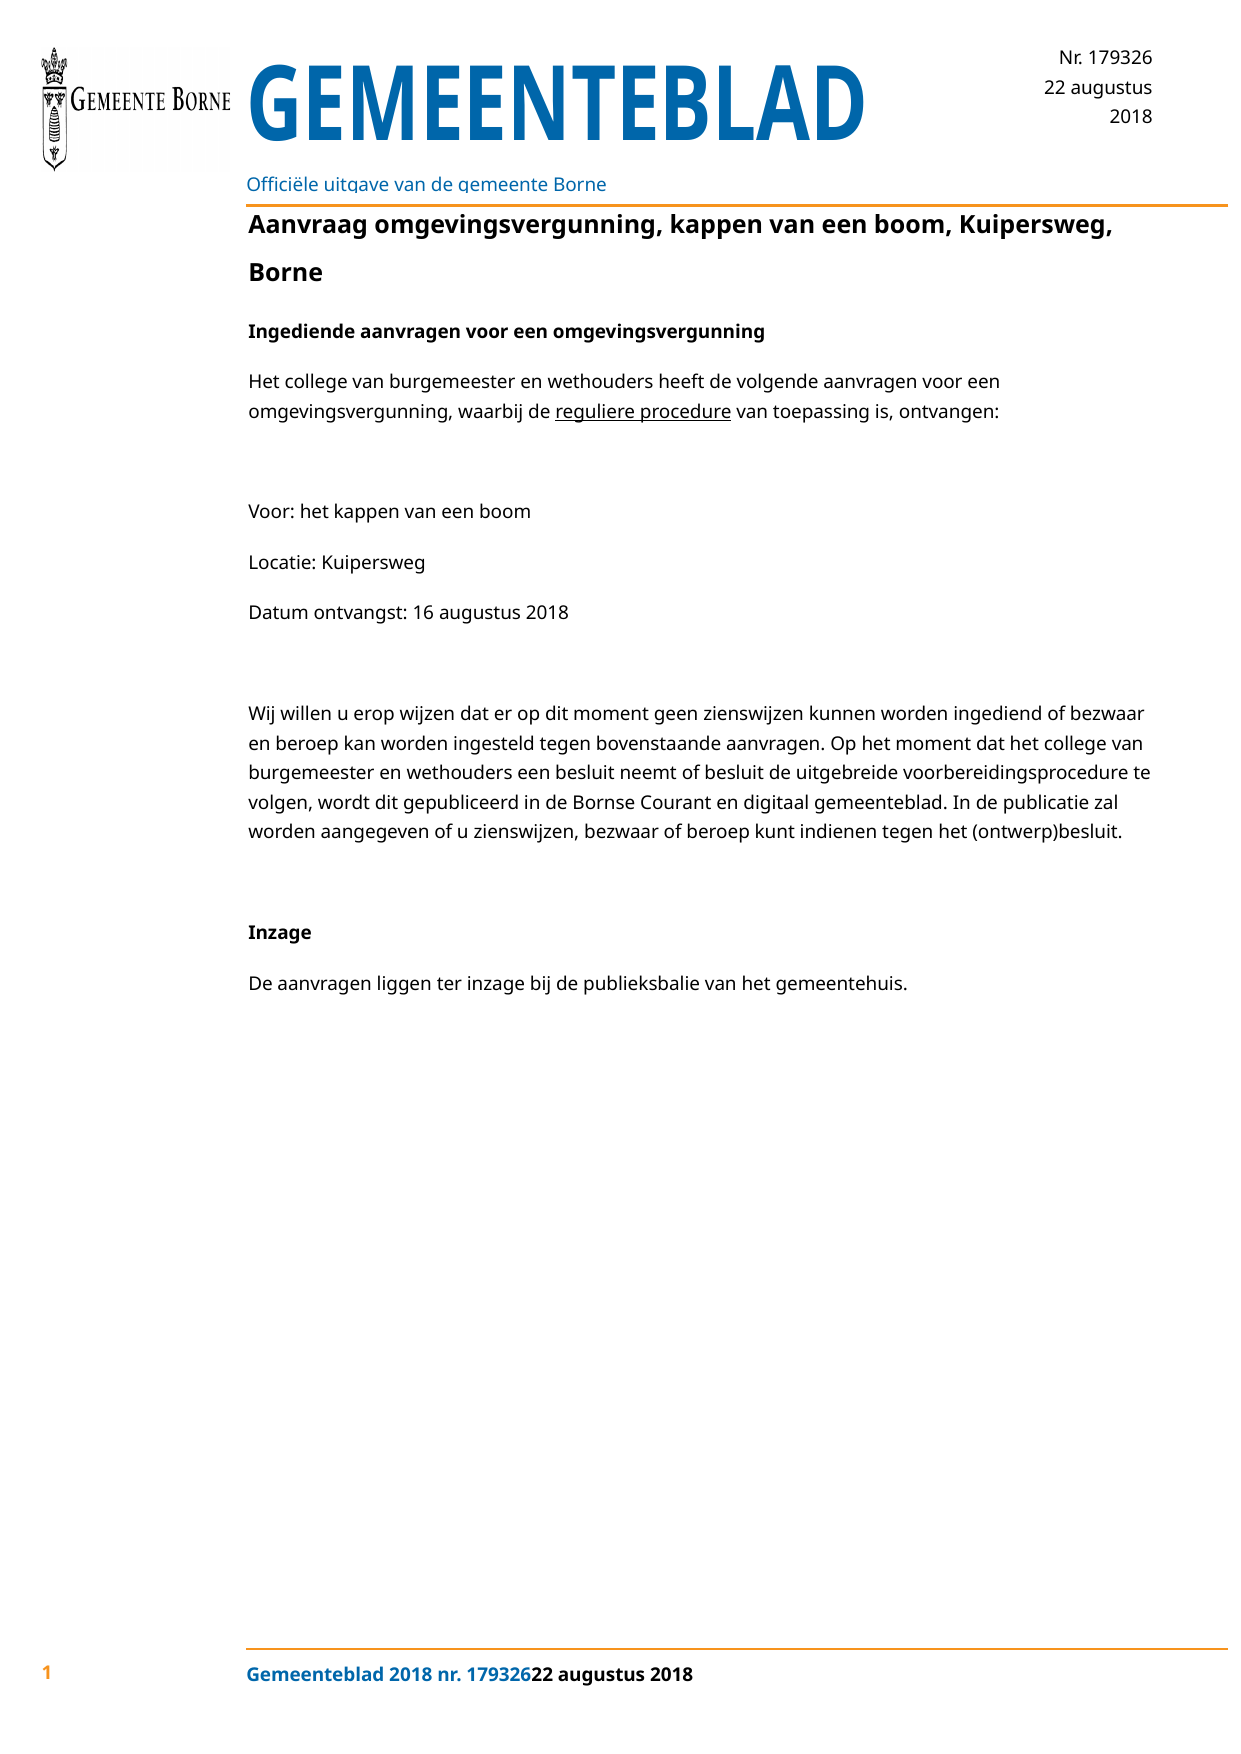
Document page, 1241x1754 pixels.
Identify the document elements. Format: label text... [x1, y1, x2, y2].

text Locatie: Kuipersweg [248, 549, 1152, 575]
text Wij willen u erop wijzen dat er op dit moment geen zienswijzen kunnen worden ingediend of bezwaar en beroep kan worden ingesteld tegen bovenstaande aanvragen. Op het moment dat het college van burgemeester en wethouders een besluit neemt of besluit de uitgebreide voorbereidingsprocedure te volgen, wordt dit gepubliceerd in de Bornse Courant en digitaal gemeenteblad. In de publicatie zal worden aangegeven of u zienswijzen, bezwaar of beroep kunt indienen tegen het (ontwerp)besluit. [248, 700, 1152, 844]
text Datum ontvangst: 16 augustus 2018 [248, 599, 1152, 625]
text Het college van burgemeester en wethouders heeft de volgende aanvragen voor een omgevingsvergunning, waarbij de reguliere procedure van toepassing is, ontvangen: [248, 368, 1152, 424]
text Inzage [248, 919, 1152, 945]
text Aanvraag omgevingsvergunning, kappen van een boom, Kuipersweg, Borne [248, 207, 1152, 288]
text Ingediende aanvragen voor een omgevingsvergunning [248, 318, 1152, 344]
picture [41, 47, 231, 172]
text De aanvragen liggen ter inzage bij de publieksbalie van het gemeentehuis. [248, 970, 1152, 996]
text Voor: het kappen van een boom [248, 499, 1152, 524]
